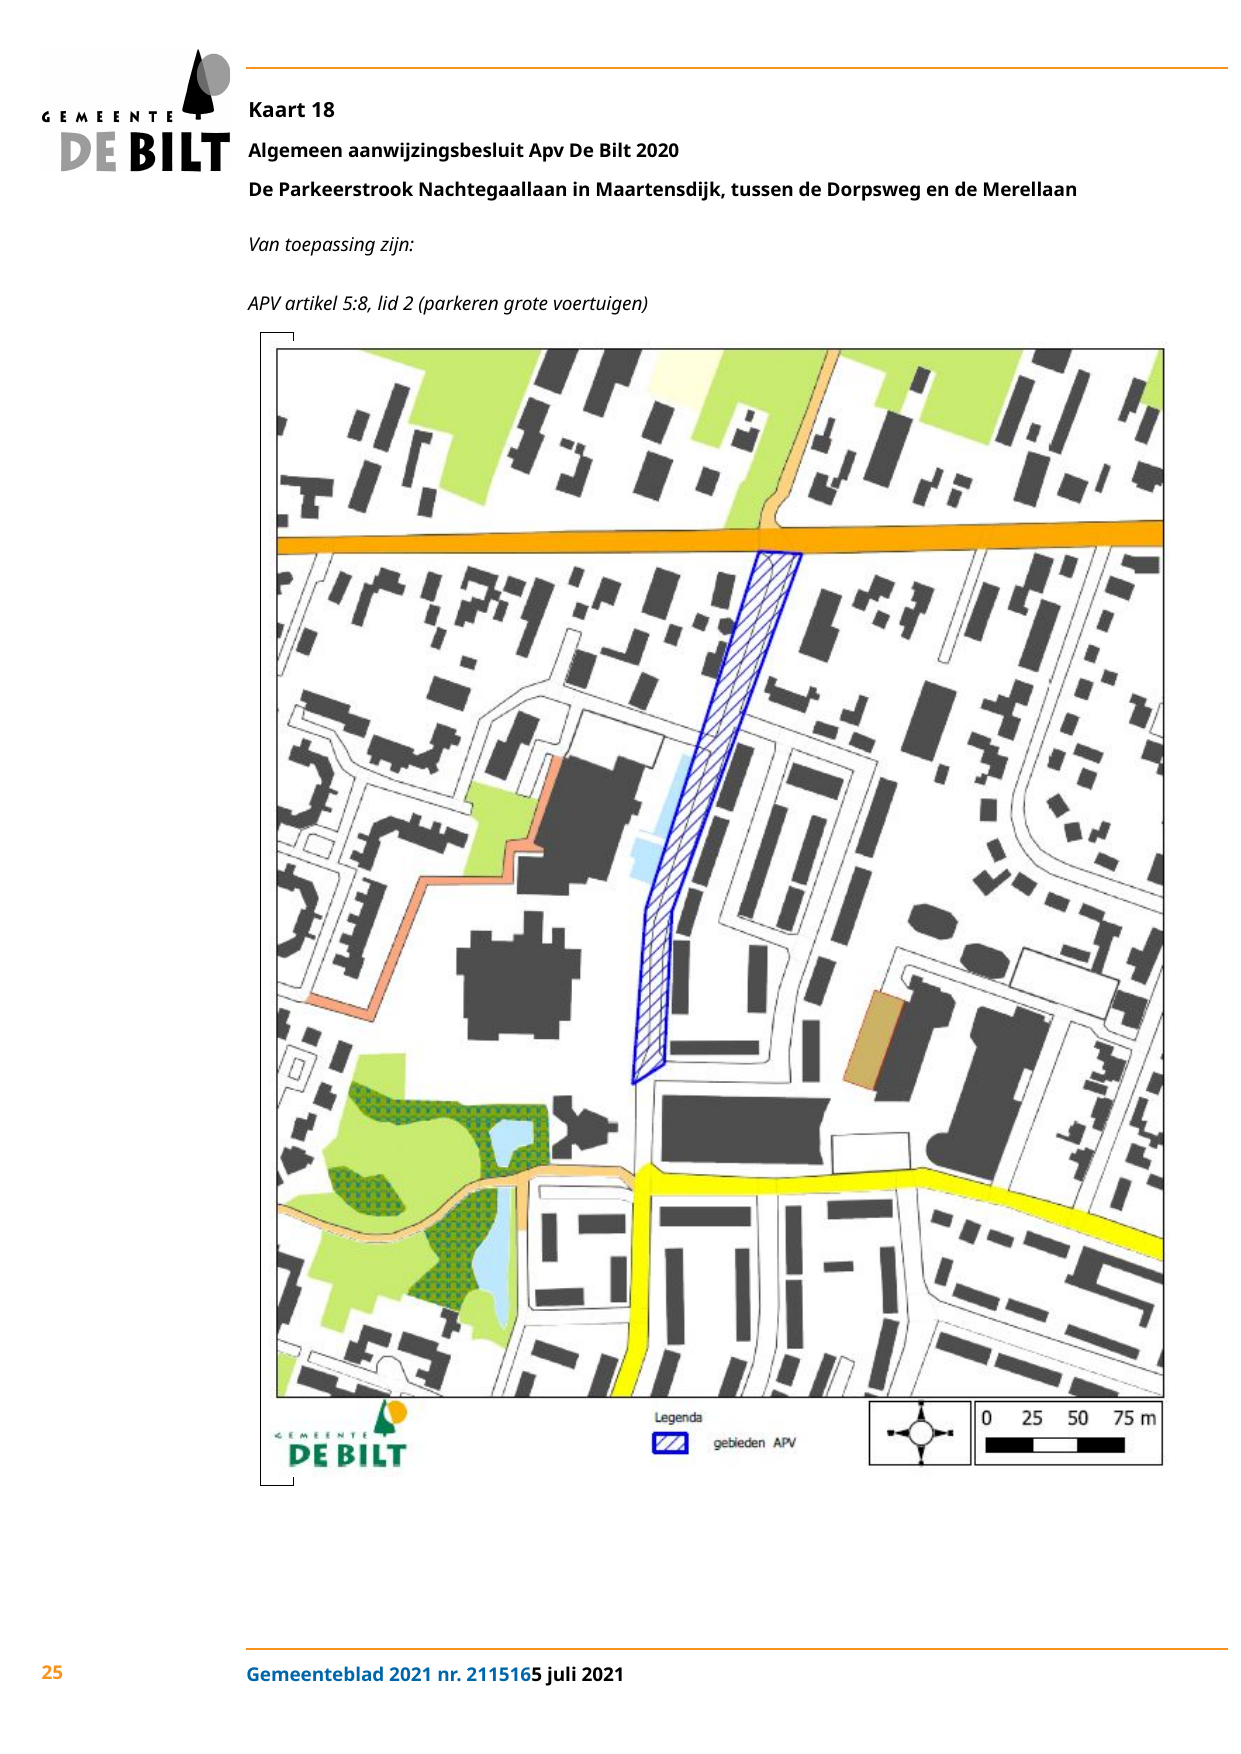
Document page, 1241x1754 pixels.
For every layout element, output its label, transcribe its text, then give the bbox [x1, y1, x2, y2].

text Algemeen aanwijzingsbesluit Apv De Bilt 2020 [248, 137, 1152, 163]
text APV artikel 5:8, lid 2 (parkeren grote voertuigen) [248, 291, 1152, 316]
text Kaart 18 [248, 95, 1152, 123]
text De Parkeerstrook Nachtegaallaan in Maartensdijk, tussen de Dorpsweg en de Merellaan [248, 176, 1152, 202]
picture [41, 47, 231, 172]
text Van toepassing zijn: [248, 231, 1152, 257]
picture [268, 341, 1173, 1477]
